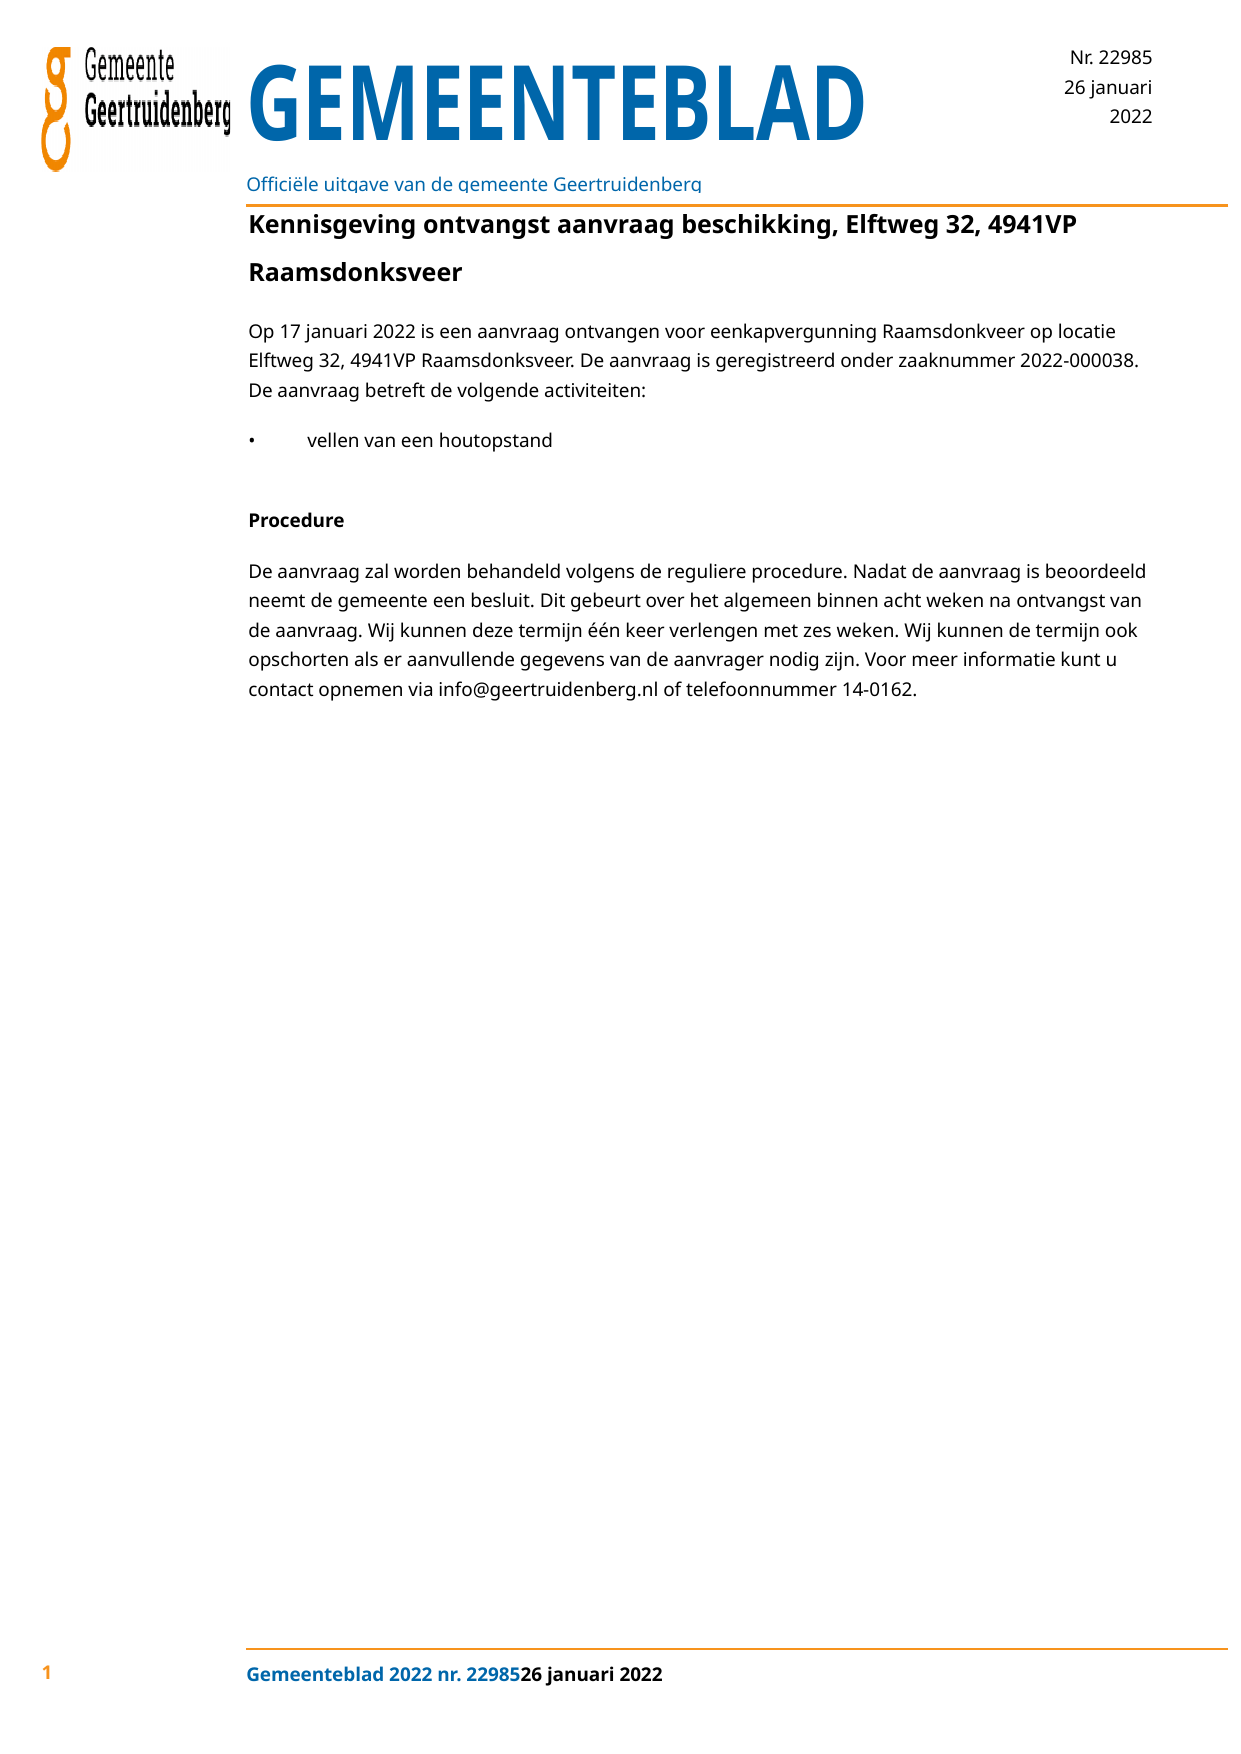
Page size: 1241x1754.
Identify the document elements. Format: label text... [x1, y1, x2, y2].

text Procedure [248, 507, 1152, 533]
list vellen van een houtopstand [248, 427, 1152, 453]
text Kennisgeving ontvangst aanvraag beschikking, Elftweg 32, 4941VP Raamsdonksveer [248, 207, 1152, 288]
text De aanvraag zal worden behandeld volgens de reguliere procedure. Nadat de aanvraag is beoordeeld neemt de gemeente een besluit. Dit gebeurt over het algemeen binnen acht weken na ontvangst van de aanvraag. Wij kunnen deze termijn één keer verlengen met zes weken. Wij kunnen de termijn ook opschorten als er aanvullende gegevens van de aanvrager nodig zijn. Voor meer informatie kunt u contact opnemen via info@geertruidenberg.nl of telefoonnummer 14-0162. [248, 558, 1152, 702]
picture [41, 47, 231, 172]
text Op 17 januari 2022 is een aanvraag ontvangen voor eenkapvergunning Raamsdonkveer op locatie Elftweg 32, 4941VP Raamsdonksveer. De aanvraag is geregistreerd onder zaaknummer 2022-000038. De aanvraag betreft de volgende activiteiten: [248, 318, 1152, 403]
